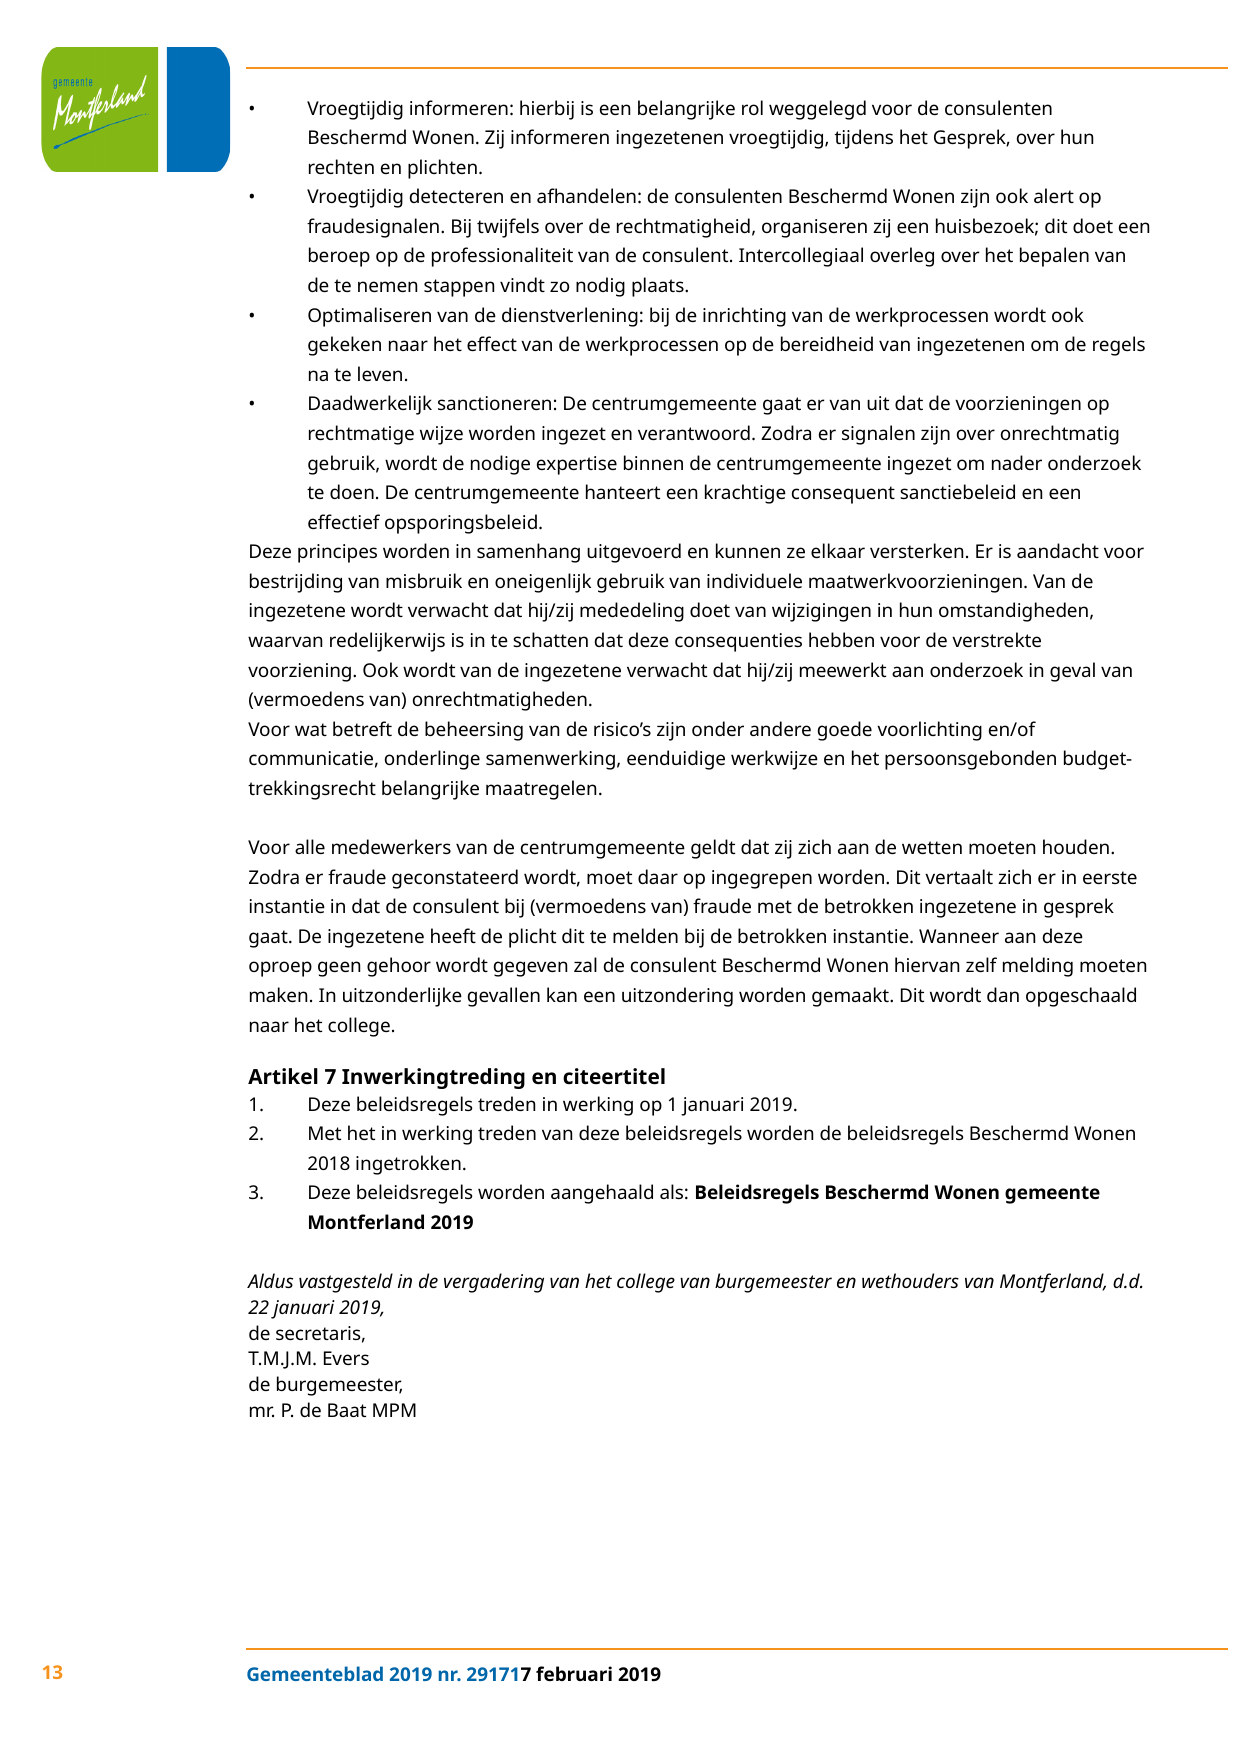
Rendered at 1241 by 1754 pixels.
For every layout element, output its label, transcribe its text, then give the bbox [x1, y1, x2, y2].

text de secretaris, [248, 1320, 1152, 1345]
picture [41, 47, 231, 172]
text Voor alle medewerkers van de centrumgemeente geldt dat zij zich aan de wetten moeten houden. Zodra er fraude geconstateerd wordt, moet daar op ingegrepen worden. Dit vertaalt zich er in eerste instantie in dat de consulent bij (vermoedens van) fraude met de betrokken ingezetene in gesprek gaat. De ingezetene heeft de plicht dit te melden bij de betrokken instantie. Wanneer aan deze oproep geen gehoor wordt gegeven zal de consulent Beschermd Wonen hiervan zelf melding moeten maken. In uitzonderlijke gevallen kan een uitzondering worden gemaakt. Dit wordt dan opgeschaald naar het college. [248, 834, 1152, 1038]
list Optimaliseren van de dienstverlening: bij de inrichting van de werkprocessen wordt ook gekeken naar het effect van de werkprocessen op de bereidheid van ingezetenen om de regels na te leven. [248, 302, 1152, 387]
list Daadwerkelijk sanctioneren: De centrumgemeente gaat er van uit dat de voorzieningen op rechtmatige wijze worden ingezet en verantwoord. Zodra er signalen zijn over onrechtmatig gebruik, wordt de nodige expertise binnen de centrumgemeente ingezet om nader onderzoek te doen. De centrumgemeente hanteert een krachtige consequent sanctiebeleid en een effectief opsporingsbeleid. [248, 391, 1152, 535]
text T.M.J.M. Evers [248, 1345, 1152, 1371]
list Met het in werking treden van deze beleidsregels worden de beleidsregels Beschermd Wonen 2018 ingetrokken. [248, 1120, 1152, 1176]
list Deze beleidsregels worden aangehaald als: Beleidsregels Beschermd Wonen gemeente Montferland 2019 [248, 1179, 1152, 1235]
list Deze beleidsregels treden in werking op 1 januari 2019. [248, 1091, 1152, 1116]
text Artikel 7 Inwerkingtreding en citeertitel [248, 1062, 1152, 1091]
text Voor wat betreft de beheersing van de risico’s zijn onder andere goede voorlichting en/of communicatie, onderlinge samenwerking, eenduidige werkwijze en het persoonsgebonden budget-trekkingsrecht belangrijke maatregelen. [248, 716, 1152, 801]
text mr. P. de Baat MPM [248, 1397, 1152, 1423]
list Vroegtijdig informeren: hierbij is een belangrijke rol weggelegd voor de consulenten Beschermd Wonen. Zij informeren ingezetenen vroegtijdig, tijdens het Gesprek, over hun rechten en plichten. [248, 95, 1152, 180]
text Deze principes worden in samenhang uitgevoerd en kunnen ze elkaar versterken. Er is aandacht voor bestrijding van misbruik en oneigenlijk gebruik van individuele maatwerkvoorzieningen. Van de ingezetene wordt verwacht dat hij/zij mededeling doet van wijzigingen in hun omstandigheden, waarvan redelijkerwijs is in te schatten dat deze consequenties hebben voor de verstrekte voorziening. Ook wordt van de ingezetene verwacht dat hij/zij meewerkt aan onderzoek in geval van (vermoedens van) onrechtmatigheden. [248, 538, 1152, 712]
list Vroegtijdig detecteren en afhandelen: de consulenten Beschermd Wonen zijn ook alert op fraudesignalen. Bij twijfels over de rechtmatigheid, organiseren zij een huisbezoek; dit doet een beroep op de professionaliteit van de consulent. Intercollegiaal overleg over het bepalen van de te nemen stappen vindt zo nodig plaats. [248, 183, 1152, 298]
text de burgemeester, [248, 1371, 1152, 1397]
text Aldus vastgesteld in de vergadering van het college van burgemeester en wethouders van Montferland, d.d. 22 januari 2019, [248, 1268, 1152, 1320]
